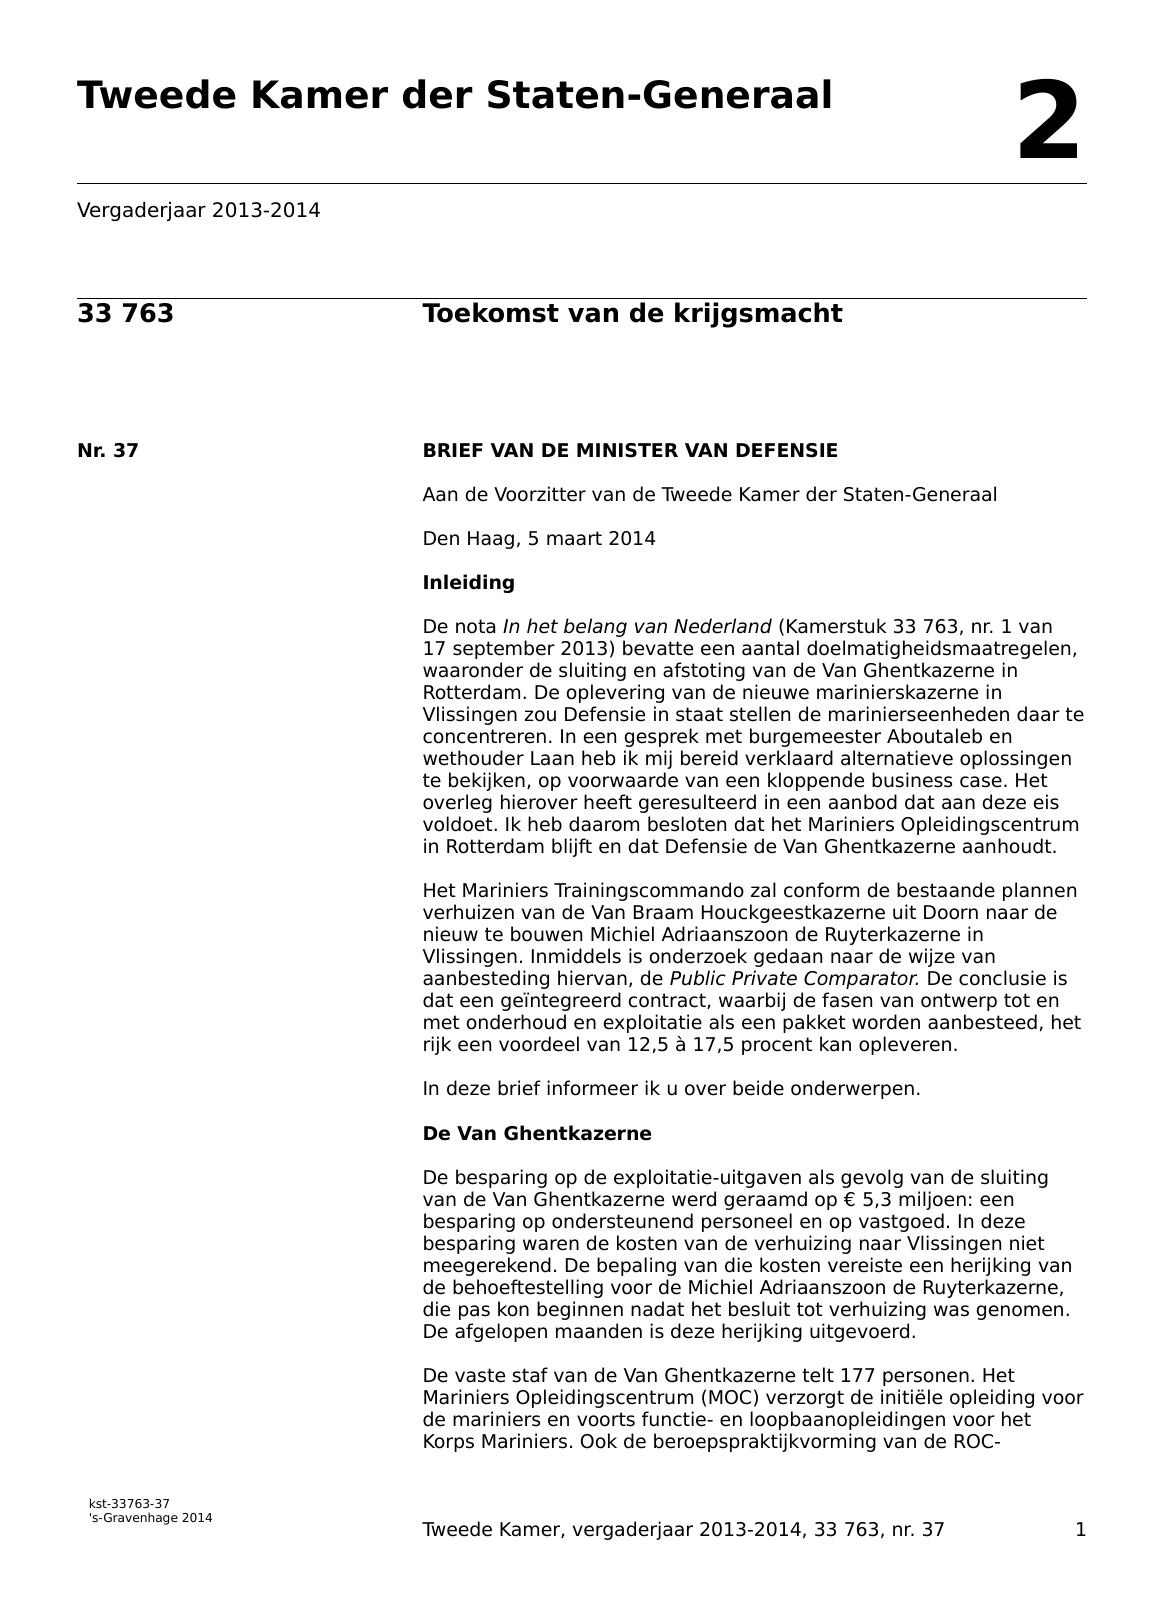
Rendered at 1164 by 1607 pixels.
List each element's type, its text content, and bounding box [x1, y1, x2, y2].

text Den Haag, 5 maart 2014 [422, 528, 1087, 550]
table_cell Vergaderjaar 2013-2014 [77, 184, 1087, 298]
subtitle Inleiding [422, 572, 1087, 594]
text 's-Gravenhage 2014 [88, 1511, 323, 1525]
text De besparing op de exploitatie-uitgaven als gevolg van de sluiting van de Van Ghentkazerne werd geraamd op € 5,3 miljoen: een besparing op ondersteunend personeel en op vastgoed. In deze besparing waren de kosten van de verhuizing naar Vlissingen niet meegerekend. De bepaling van die kosten vereiste een herijking van de behoeftestelling voor de Michiel Adriaanszoon de Ruyterkazerne, die pas kon beginnen nadat het besluit tot verhuizing was genomen. De afgelopen maanden is deze herijking uitgevoerd. [422, 1167, 1087, 1342]
subtitle Nr. 37 BRIEF VAN DE MINISTER VAN DEFENSIE [77, 440, 1087, 462]
text Aan de Voorzitter van de Tweede Kamer der Staten-Generaal [422, 484, 1087, 506]
text De nota In het belang van Nederland (Kamerstuk 33 763, nr. 1 van 17 september 2013) bevatte een aantal doelmatigheidsmaatregelen, waaronder de sluiting en afstoting van de Van Ghentkazerne in Rotterdam. De oplevering van de nieuwe marinierskazerne in Vlissingen zou Defensie in staat stellen de marinierseenheden daar te concentreren. In een gesprek met burgemeester Aboutaleb en wethouder Laan heb ik mij bereid verklaard alternatieve oplossingen te bekijken, op voorwaarde van een kloppende business case. Het overleg hierover heeft geresulteerd in een aanbod dat aan deze eis voldoet. Ik heb daarom besloten dat het Mariniers Opleidingscentrum in Rotterdam blijft en dat Defensie de Van Ghentkazerne aanhoudt. [422, 616, 1087, 858]
table_header Tweede Kamer der Staten-Generaal [77, 59, 886, 183]
table_header 2 [886, 59, 1087, 183]
text In deze brief informeer ik u over beide onderwerpen. [422, 1078, 1087, 1100]
subtitle 33 763 Toekomst van de krijgsmacht [77, 299, 1087, 329]
text kst-33763-37 [88, 1497, 323, 1511]
text De vaste staf van de Van Ghentkazerne telt 177 personen. Het Mariniers Opleidingscentrum (MOC) verzorgt de initiële opleiding voor de mariniers en voorts functie- en loopbaanopleidingen voor het Korps Mariniers. Ook de beroepspraktijkvorming van de ROC- [422, 1365, 1087, 1453]
subtitle De Van Ghentkazerne [422, 1122, 1087, 1144]
text Het Mariniers Trainingscommando zal conform de bestaande plannen verhuizen van de Van Braam Houckgeestkazerne uit Doorn naar de nieuw te bouwen Michiel Adriaanszoon de Ruyterkazerne in Vlissingen. Inmiddels is onderzoek gedaan naar de wijze van aanbesteding hiervan, de Public Private Comparator. De conclusie is dat een geïntegreerd contract, waarbij de fasen van ontwerp tot en met onderhoud en exploitatie als een pakket worden aanbesteed, het rijk een voordeel van 12,5 à 17,5 procent kan opleveren. [422, 880, 1087, 1056]
